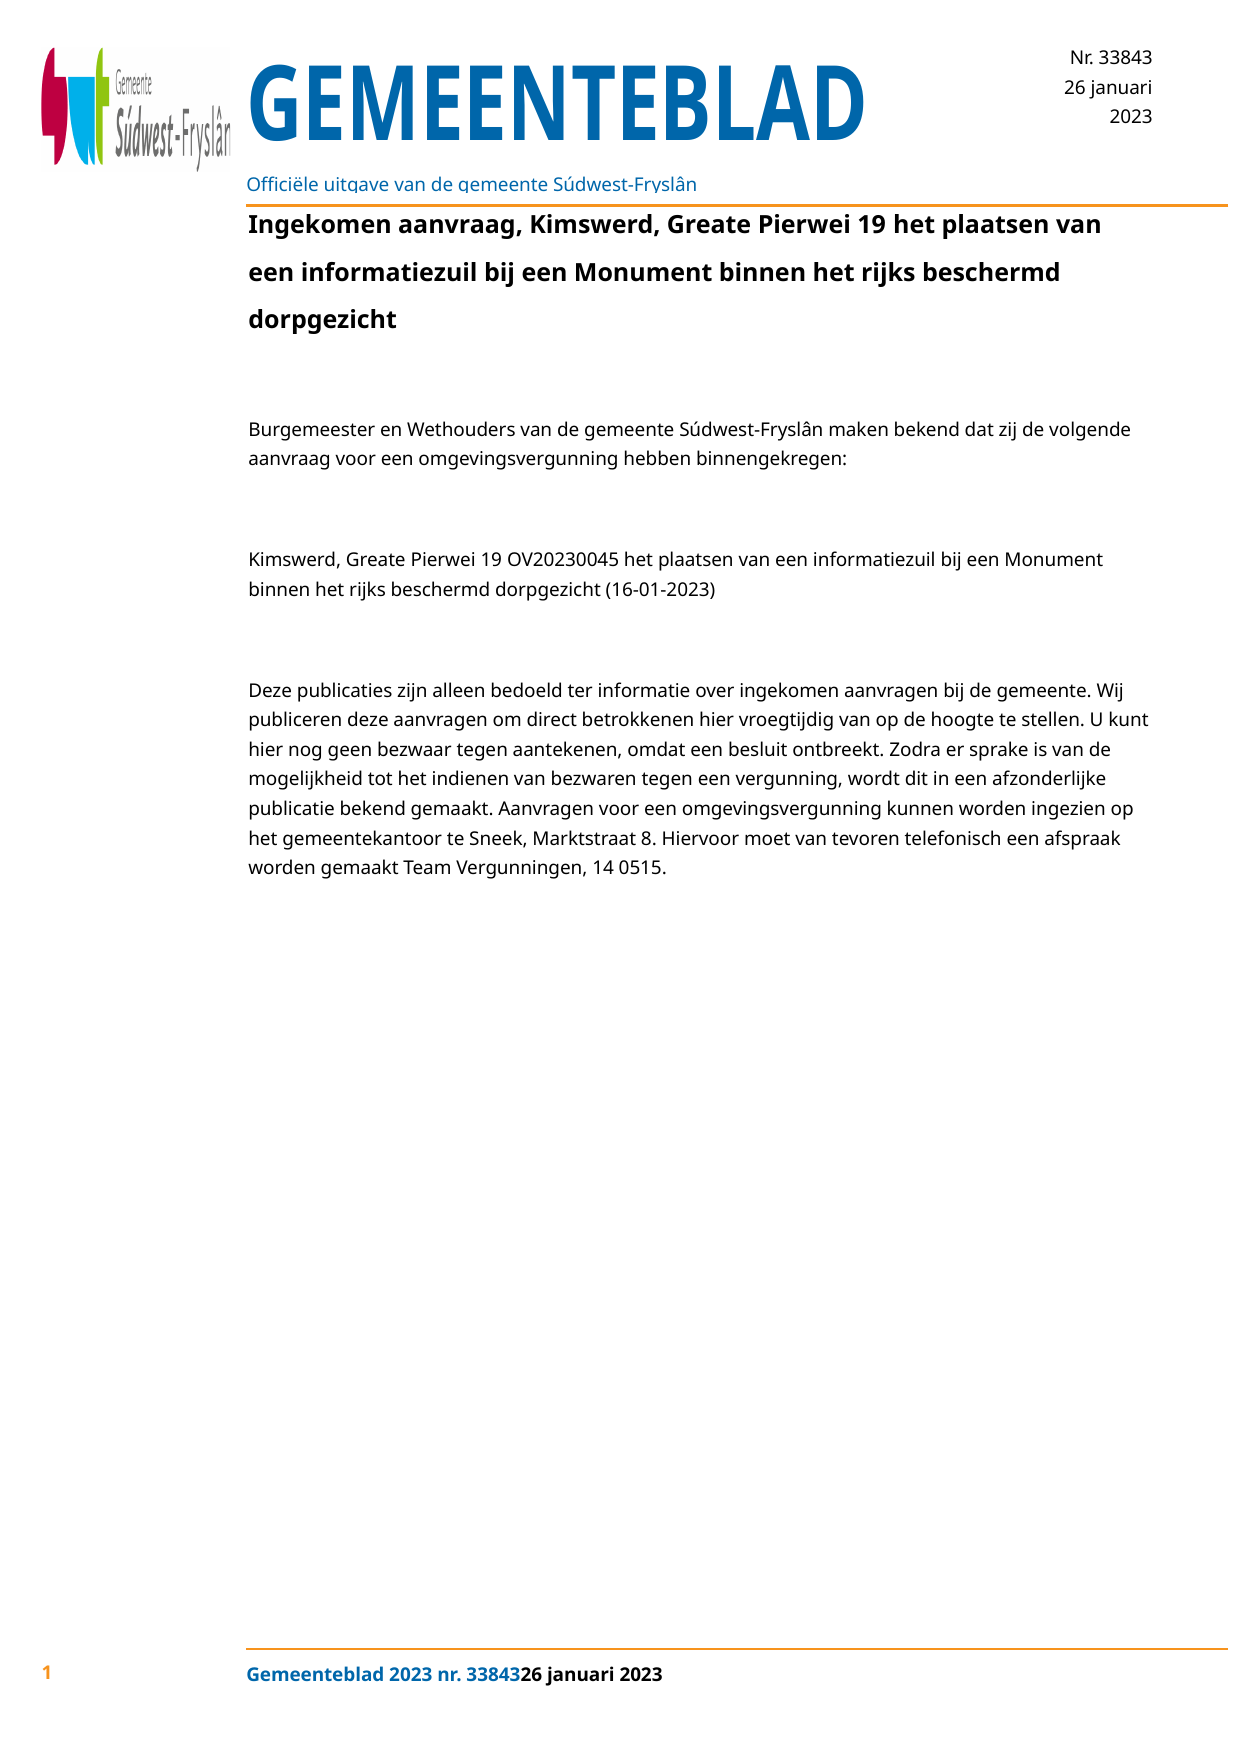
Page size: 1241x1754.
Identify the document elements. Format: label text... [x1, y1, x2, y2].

text Ingekomen aanvraag, Kimswerd, Greate Pierwei 19 het plaatsen van een informatiezuil bij een Monument binnen het rijks beschermd dorpgezicht [248, 207, 1152, 336]
text Burgemeester en Wethouders van de gemeente Súdwest-Fryslân maken bekend dat zij de volgende aanvraag voor een omgevingsvergunning hebben binnengekregen: [248, 416, 1152, 471]
text Kimswerd, Greate Pierwei 19 OV20230045 het plaatsen van een informatiezuil bij een Monument binnen het rijks beschermd dorpgezicht (16-01-2023) [248, 546, 1152, 602]
text Deze publicaties zijn alleen bedoeld ter informatie over ingekomen aanvragen bij de gemeente. Wij publiceren deze aanvragen om direct betrokkenen hier vroegtijdig van op de hoogte te stellen. U kunt hier nog geen bezwaar tegen aantekenen, omdat een besluit ontbreekt. Zodra er sprake is van de mogelijkheid tot het indienen van bezwaren tegen een vergunning, wordt dit in een afzonderlijke publicatie bekend gemaakt. Aanvragen voor een omgevingsvergunning kunnen worden ingezien op het gemeentekantoor te Sneek, Marktstraat 8. Hiervoor moet van tevoren telefonisch een afspraak worden gemaakt Team Vergunningen, 14 0515. [248, 677, 1152, 880]
picture [41, 47, 231, 172]
